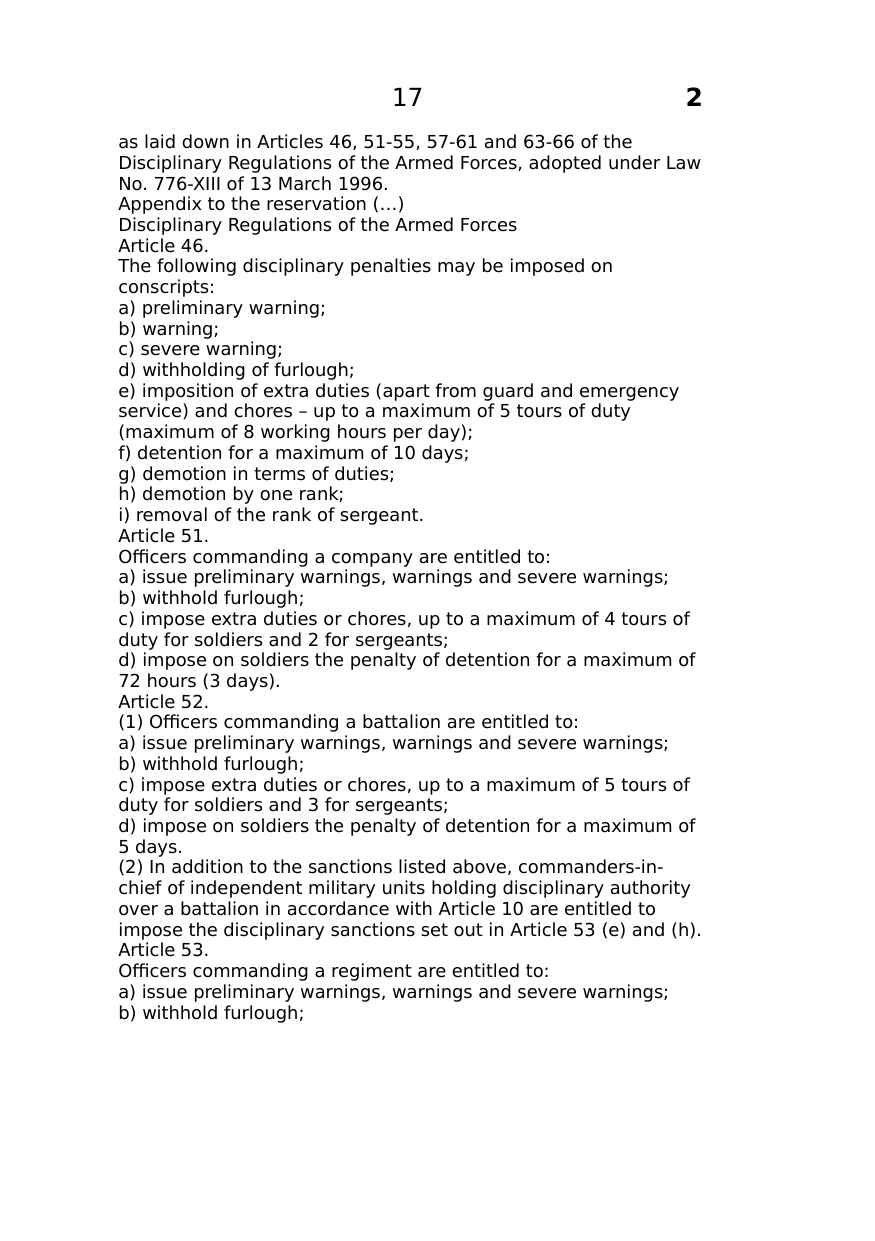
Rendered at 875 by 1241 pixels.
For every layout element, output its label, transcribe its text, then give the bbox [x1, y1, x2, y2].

text Article 51. [118, 526, 703, 546]
text Disciplinary Regulations of the Armed Forces [118, 215, 703, 236]
text b) warning; [118, 318, 703, 339]
text h) demotion by one rank; [118, 484, 703, 505]
text e) imposition of extra duties (apart from guard and emergency service) and chores – up to a maximum of 5 tours of duty (maximum of 8 working hours per day); [118, 381, 703, 443]
text d) withholding of furlough; [118, 360, 703, 381]
text (2) In addition to the sanctions listed above, commanders-in-chief of independent military units holding disciplinary authority over a battalion in accordance with Article 10 are entitled to impose the disciplinary sanctions set out in Article 53 (e) and (h). [118, 857, 703, 940]
text c) impose extra duties or chores, up to a maximum of 4 tours of duty for soldiers and 2 for sergeants; [118, 609, 703, 650]
text d) impose on soldiers the penalty of detention for a maximum of 5 days. [118, 816, 703, 857]
text f) detention for a maximum of 10 days; [118, 443, 703, 463]
text d) impose on soldiers the penalty of detention for a maximum of 72 hours (3 days). [118, 650, 703, 692]
text Appendix to the reservation (…) [118, 194, 703, 215]
text b) withhold furlough; [118, 588, 703, 609]
text Officers commanding a regiment are entitled to: [118, 961, 703, 982]
text The following disciplinary penalties may be imposed on conscripts: [118, 256, 703, 298]
text as laid down in Articles 46, 51-55, 57-61 and 63-66 of the Disciplinary Regulations of the Armed Forces, adopted under Law No. 776-XIII of 13 March 1996. [118, 132, 703, 194]
text Article 52. [118, 692, 703, 712]
text b) withhold furlough; [118, 754, 703, 774]
text a) issue preliminary warnings, warnings and severe warnings; [118, 567, 703, 588]
text (1) Officers commanding a battalion are entitled to: [118, 712, 703, 733]
text i) removal of the rank of sergeant. [118, 505, 703, 526]
text c) impose extra duties or chores, up to a maximum of 5 tours of duty for soldiers and 3 for sergeants; [118, 774, 703, 816]
text a) issue preliminary warnings, warnings and severe warnings; [118, 733, 703, 754]
text Article 46. [118, 236, 703, 256]
text a) issue preliminary warnings, warnings and severe warnings; [118, 982, 703, 1002]
text a) preliminary warning; [118, 298, 703, 318]
text c) severe warning; [118, 339, 703, 360]
text b) withhold furlough; [118, 1002, 703, 1023]
text Officers commanding a company are entitled to: [118, 546, 703, 567]
text g) demotion in terms of duties; [118, 463, 703, 484]
text Article 53. [118, 940, 703, 961]
